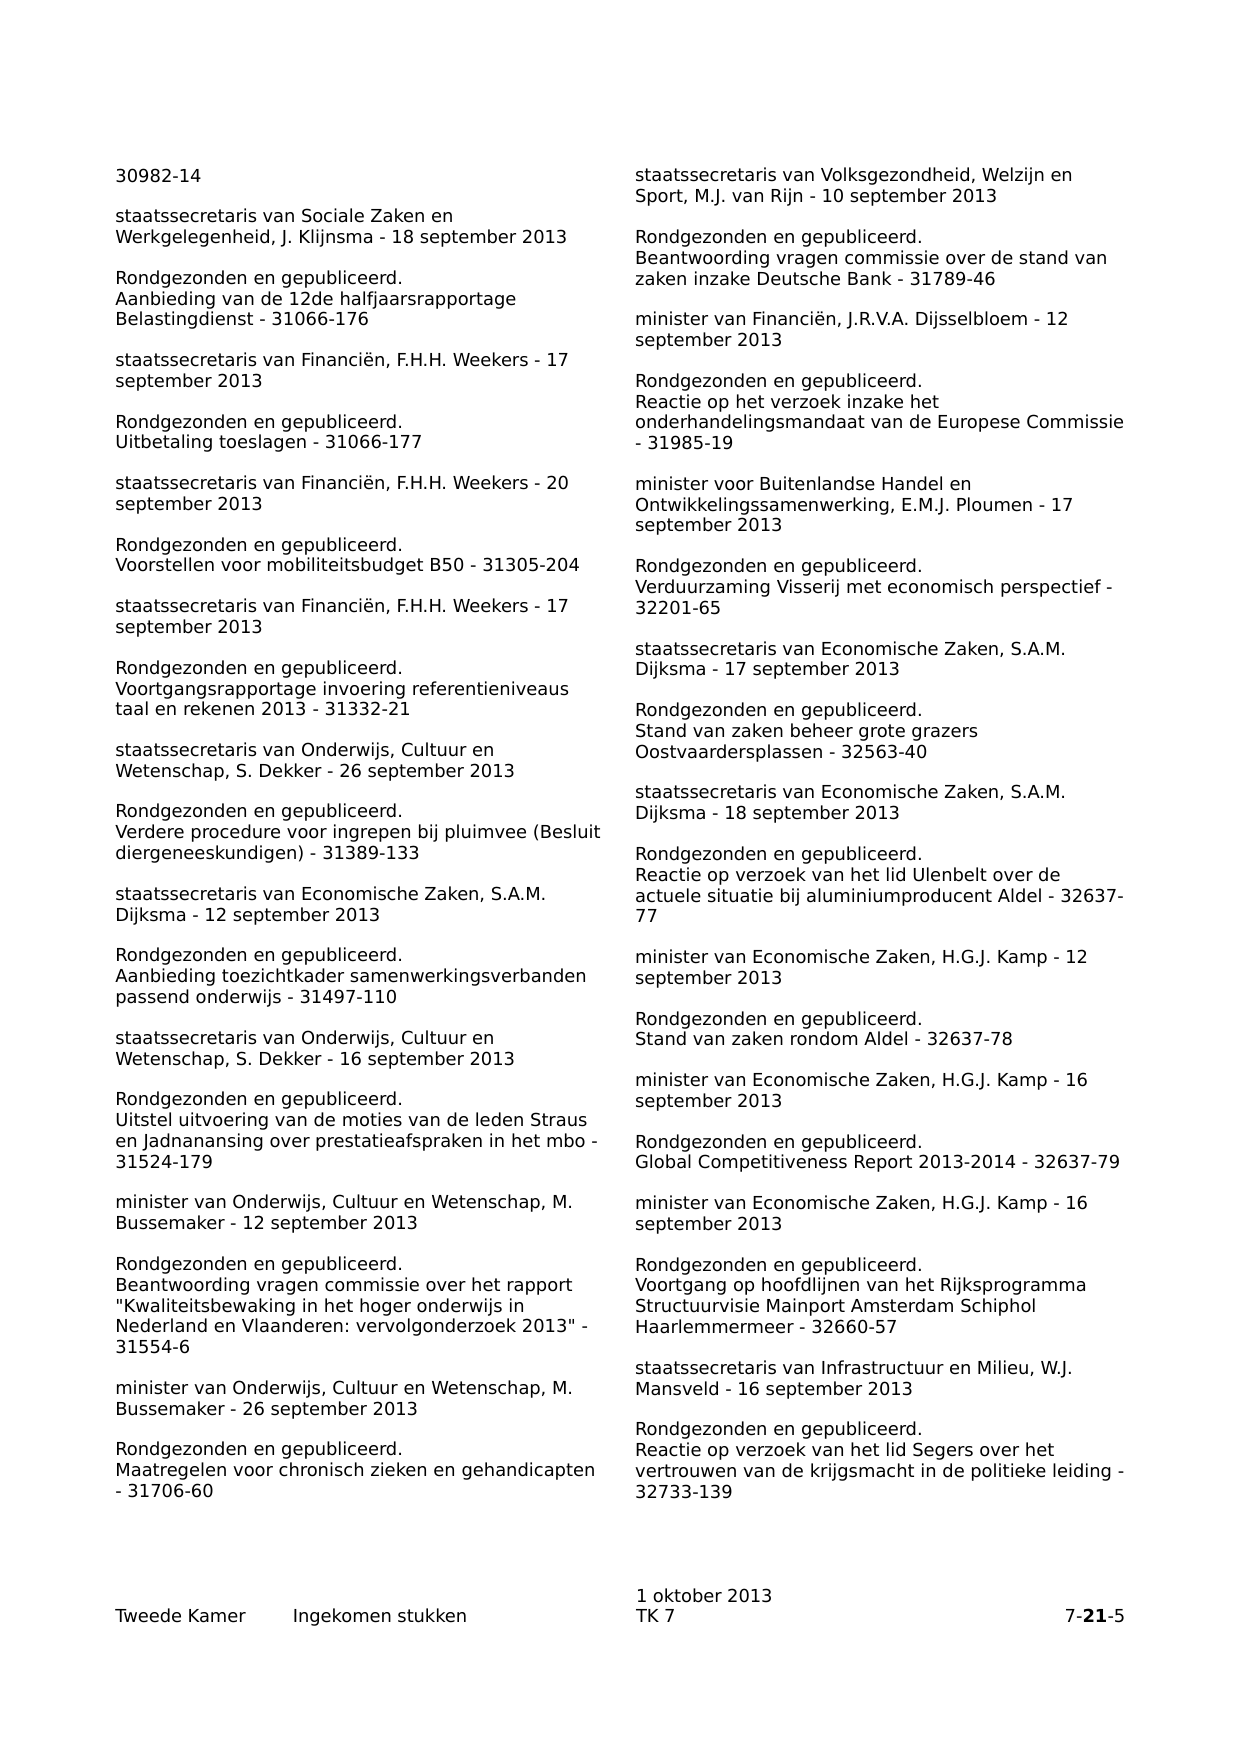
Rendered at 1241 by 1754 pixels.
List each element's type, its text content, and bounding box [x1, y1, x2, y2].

text Rondgezonden en gepubliceerd. [115, 534, 605, 555]
text Rondgezonden en gepubliceerd. [635, 371, 1125, 391]
text Verduurzaming Visserij met economisch perspectief - 32201-65 [635, 577, 1125, 618]
text Rondgezonden en gepubliceerd. [635, 1254, 1125, 1275]
text Rondgezonden en gepubliceerd. [115, 1089, 605, 1110]
text Reactie op verzoek van het lid Ulenbelt over de actuele situatie bij aluminiumproducent Aldel - 32637-77 [635, 864, 1125, 927]
text staatssecretaris van Sociale Zaken en Werkgelegenheid, J. Klijnsma - 18 september 2013 [115, 206, 605, 248]
text staatssecretaris van Economische Zaken, S.A.M. Dijksma - 12 september 2013 [115, 884, 605, 925]
text Rondgezonden en gepubliceerd. [115, 657, 605, 678]
text Voorstellen voor mobiliteitsbudget B50 - 31305-204 [115, 555, 605, 576]
text - 30982-14 [115, 165, 605, 186]
text Rondgezonden en gepubliceerd. [635, 1131, 1125, 1152]
text minister van Onderwijs, Cultuur en Wetenschap, M. Bussemaker - 12 september 2013 [115, 1192, 605, 1234]
text Voortgang op hoofdlijnen van het Rijksprogramma Structuurvisie Mainport Amsterdam Schiphol Haarlemmermeer - 32660-57 [635, 1275, 1125, 1338]
text Rondgezonden en gepubliceerd. [635, 1008, 1125, 1029]
text Rondgezonden en gepubliceerd. [635, 700, 1125, 721]
text Rondgezonden en gepubliceerd. [635, 844, 1125, 864]
text Rondgezonden en gepubliceerd. [115, 411, 605, 432]
text Aanbieding van de 12de halfjaarsrapportage Belastingdienst - 31066-176 [115, 288, 605, 330]
text Rondgezonden en gepubliceerd. [635, 556, 1125, 577]
text staatssecretaris van Economische Zaken, S.A.M. Dijksma - 18 september 2013 [635, 782, 1125, 824]
text Uitstel uitvoering van de moties van de leden Straus en Jadnanansing over prestatieafspraken in het mbo - 31524-179 [115, 1110, 605, 1172]
text Beantwoording vragen commissie over het rapport "Kwaliteitsbewaking in het hoger onderwijs in Nederland en Vlaanderen: vervolgonderzoek 2013" - 31554-6 [115, 1274, 605, 1358]
text minister voor Buitenlandse Handel en Ontwikkelingssamenwerking, E.M.J. Ploumen - 17 september 2013 [635, 474, 1125, 536]
text Rondgezonden en gepubliceerd. [115, 1439, 605, 1460]
text Aanbieding toezichtkader samenwerkingsverbanden passend onderwijs - 31497-110 [115, 966, 605, 1008]
text Stand van zaken beheer grote grazers Oostvaardersplassen - 32563-40 [635, 721, 1125, 762]
text Verdere procedure voor ingrepen bij pluimvee (Besluit diergeneeskundigen) - 31389-133 [115, 822, 605, 864]
text Beantwoording vragen commissie over de stand van zaken inzake Deutsche Bank - 31789-46 [635, 247, 1125, 289]
text staatssecretaris van Economische Zaken, S.A.M. Dijksma - 17 september 2013 [635, 638, 1125, 680]
text minister van Economische Zaken, H.G.J. Kamp - 12 september 2013 [635, 947, 1125, 988]
text Uitbetaling toeslagen - 31066-177 [115, 432, 605, 453]
text minister van Economische Zaken, H.G.J. Kamp - 16 september 2013 [635, 1193, 1125, 1234]
text staatssecretaris van Onderwijs, Cultuur en Wetenschap, S. Dekker - 26 september 2013 [115, 740, 605, 781]
text Maatregelen voor chronisch zieken en gehandicapten - 31706-60 [115, 1460, 605, 1502]
text staatssecretaris van Infrastructuur en Milieu, W.J. Mansveld - 16 september 2013 [635, 1358, 1125, 1399]
text staatssecretaris van Onderwijs, Cultuur en Wetenschap, S. Dekker - 16 september 2013 [115, 1028, 605, 1069]
text Global Competitiveness Report 2013-2014 - 32637-79 [635, 1152, 1125, 1173]
text staatssecretaris van Financiën, F.H.H. Weekers - 17 september 2013 [115, 596, 605, 637]
text Rondgezonden en gepubliceerd. [635, 227, 1125, 247]
text staatssecretaris van Financiën, F.H.H. Weekers - 17 september 2013 [115, 350, 605, 391]
text minister van Financiën, J.R.V.A. Dijsselbloem - 12 september 2013 [635, 309, 1125, 351]
text Stand van zaken rondom Aldel - 32637-78 [635, 1029, 1125, 1050]
text minister van Economische Zaken, H.G.J. Kamp - 16 september 2013 [635, 1070, 1125, 1111]
text staatssecretaris van Volksgezondheid, Welzijn en Sport, M.J. van Rijn - 10 september 2013 [635, 165, 1125, 207]
text staatssecretaris van Financiën, F.H.H. Weekers - 20 september 2013 [115, 473, 605, 514]
text Rondgezonden en gepubliceerd. [115, 945, 605, 966]
text Rondgezonden en gepubliceerd. [115, 801, 605, 822]
text Reactie op het verzoek inzake het onderhandelingsmandaat van de Europese Commissie - 31985-19 [635, 391, 1125, 454]
text Rondgezonden en gepubliceerd. [115, 268, 605, 288]
text Rondgezonden en gepubliceerd. [635, 1419, 1125, 1440]
text Rondgezonden en gepubliceerd. [115, 1254, 605, 1274]
text Reactie op verzoek van het lid Segers over het vertrouwen van de krijgsmacht in de politieke leiding - 32733-139 [635, 1440, 1125, 1502]
text Voortgangsrapportage invoering referentieniveaus taal en rekenen 2013 - 31332-21 [115, 678, 605, 720]
text minister van Onderwijs, Cultuur en Wetenschap, M. Bussemaker - 26 september 2013 [115, 1378, 605, 1419]
